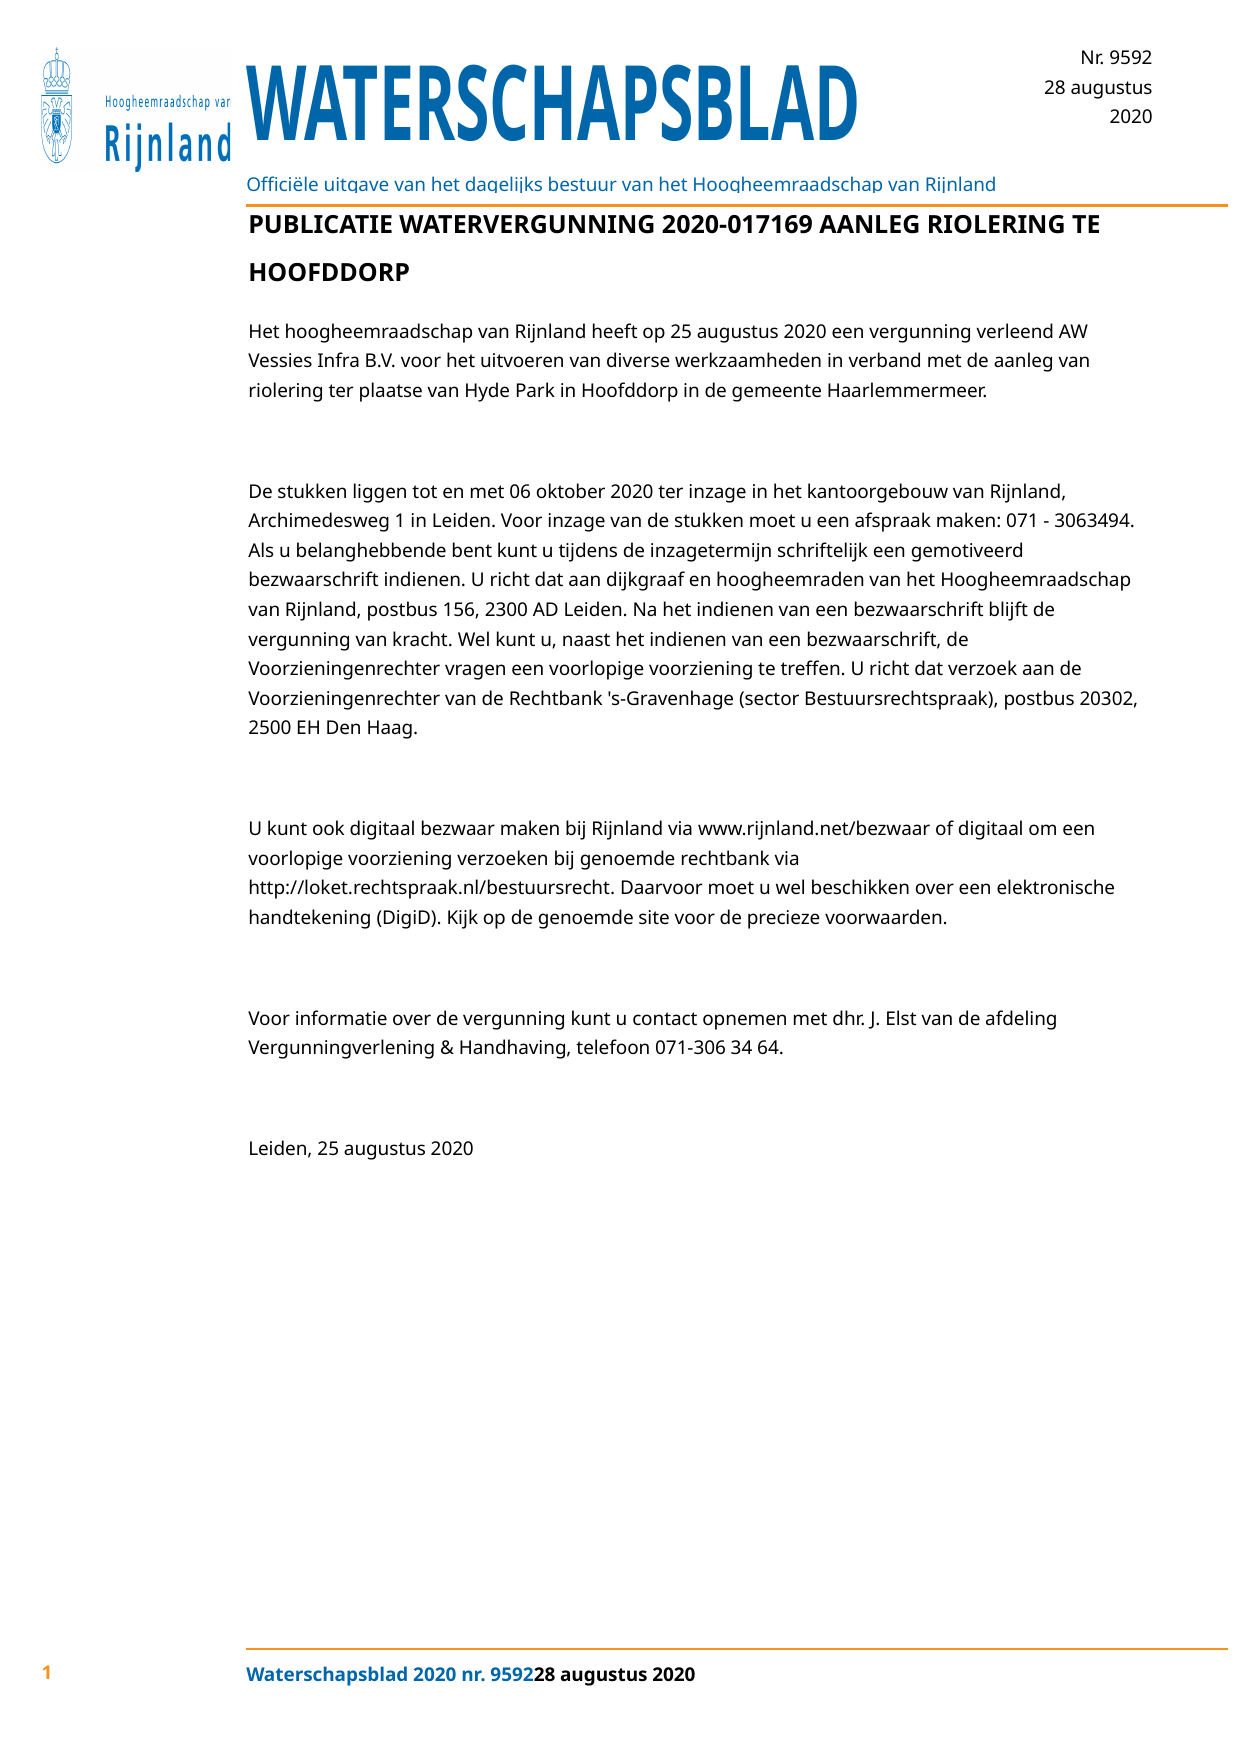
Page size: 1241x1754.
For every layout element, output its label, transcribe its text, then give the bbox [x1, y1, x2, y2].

text Het hoogheemraadschap van Rijnland heeft op 25 augustus 2020 een vergunning verleend AW Vessies Infra B.V. voor het uitvoeren van diverse werkzaamheden in verband met de aanleg van riolering ter plaatse van Hyde Park in Hoofddorp in de gemeente Haarlemmermeer. [248, 318, 1152, 403]
text PUBLICATIE WATERVERGUNNING 2020-017169 AANLEG RIOLERING TE HOOFDDORP [248, 207, 1152, 288]
text U kunt ook digitaal bezwaar maken bij Rijnland via www.rijnland.net/bezwaar of digitaal om een voorlopige voorziening verzoeken bij genoemde rechtbank via http://loket.rechtspraak.nl/bestuursrecht. Daarvoor moet u wel beschikken over een elektronische handtekening (DigiD). Kijk op de genoemde site voor de precieze voorwaarden. [248, 815, 1152, 930]
text De stukken liggen tot en met 06 oktober 2020 ter inzage in het kantoorgebouw van Rijnland, Archimedesweg 1 in Leiden. Voor inzage van de stukken moet u een afspraak maken: 071 - 3063494. Als u belanghebbende bent kunt u tijdens de inzagetermijn schriftelijk een gemotiveerd bezwaarschrift indienen. U richt dat aan dijkgraaf en hoogheemraden van het Hoogheemraadschap van Rijnland, postbus 156, 2300 AD Leiden. Na het indienen van een bezwaarschrift blijft de vergunning van kracht. Wel kunt u, naast het indienen van een bezwaarschrift, de Voorzieningenrechter vragen een voorlopige voorziening te treffen. U richt dat verzoek aan de Voorzieningenrechter van de Rechtbank 's-Gravenhage (sector Bestuursrechtspraak), postbus 20302, 2500 EH Den Haag. [248, 478, 1152, 740]
picture [41, 47, 231, 172]
text Leiden, 25 augustus 2020 [248, 1135, 1152, 1161]
text Voor informatie over de vergunning kunt u contact opnemen met dhr. J. Elst van de afdeling Vergunningverlening & Handhaving, telefoon 071-306 34 64. [248, 1005, 1152, 1060]
